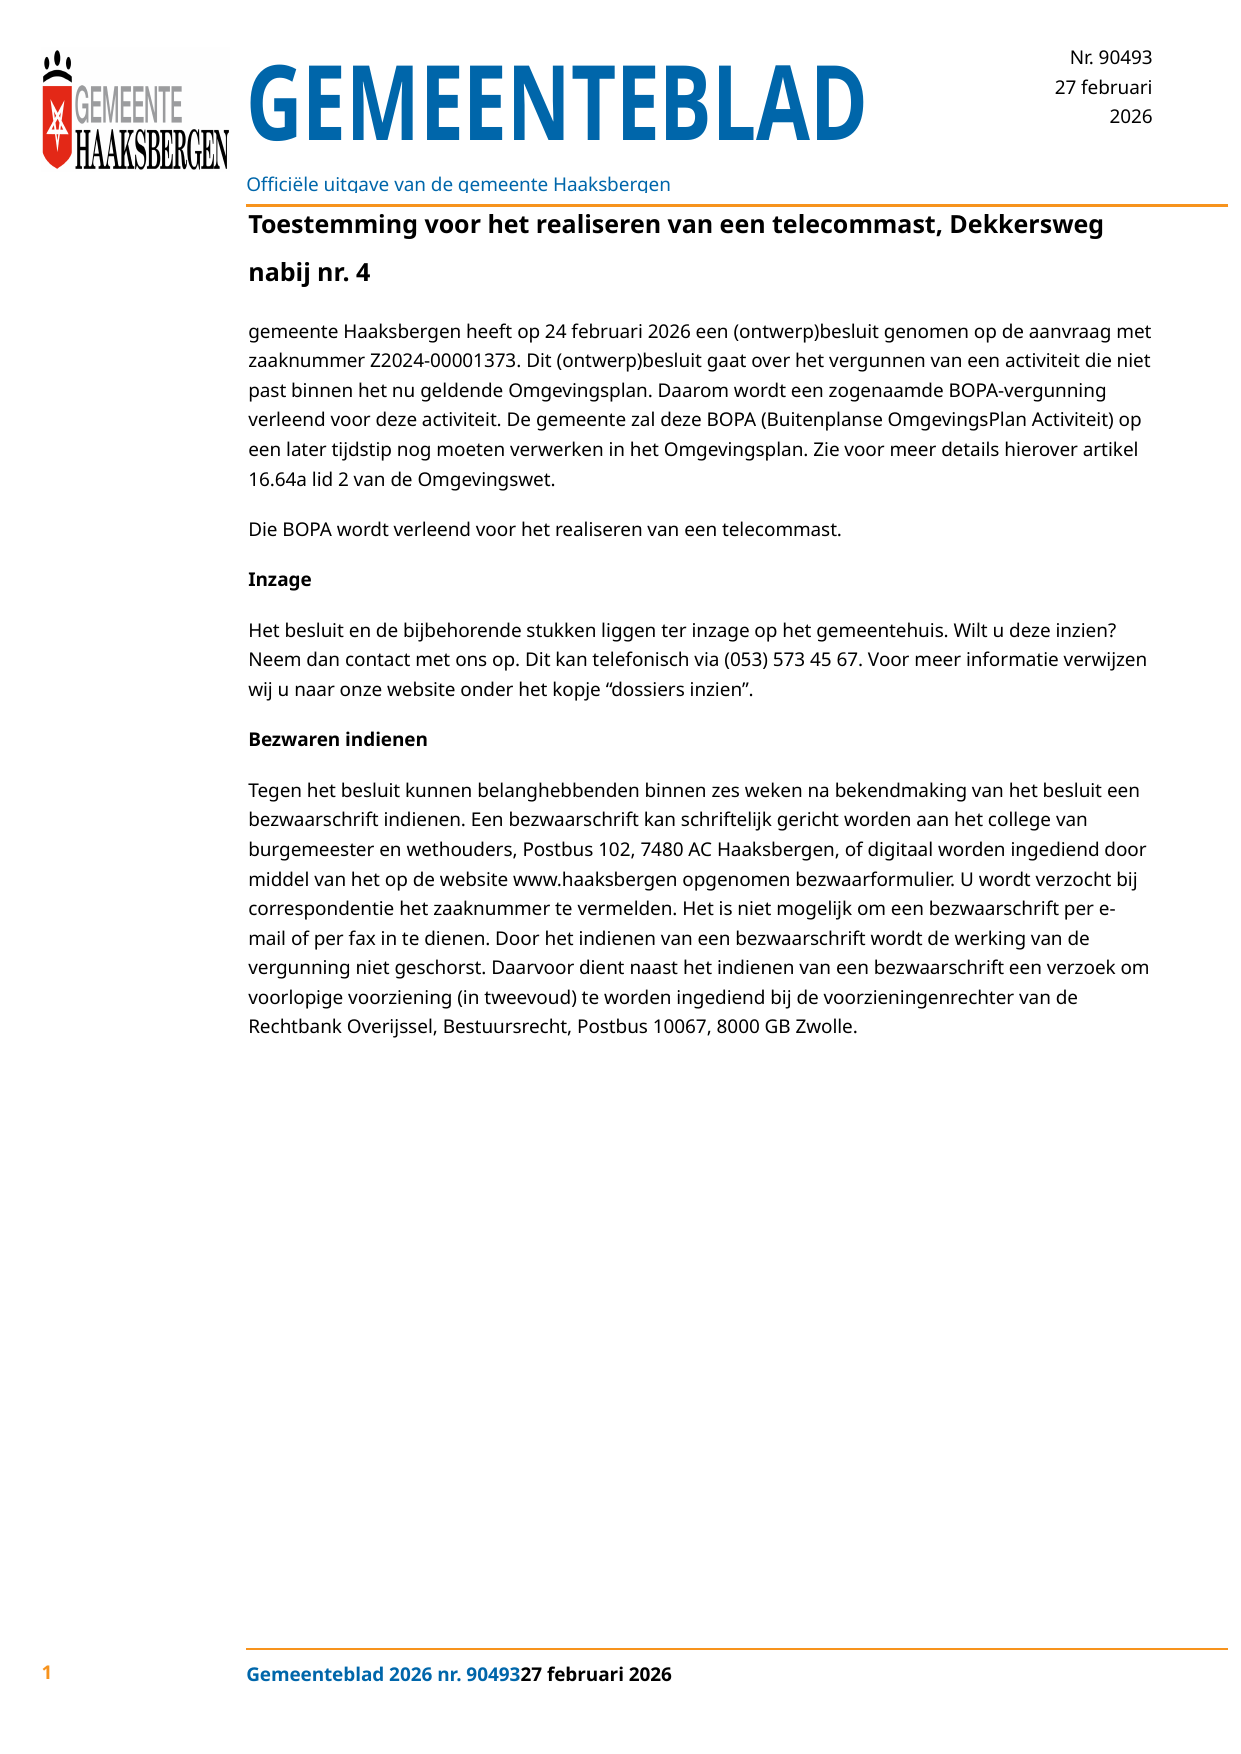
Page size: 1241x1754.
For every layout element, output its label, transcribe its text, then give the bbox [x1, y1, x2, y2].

text Tegen het besluit kunnen belanghebbenden binnen zes weken na bekendmaking van het besluit een bezwaarschrift indienen. Een bezwaarschrift kan schriftelijk gericht worden aan het college van burgemeester en wethouders, Postbus 102, 7480 AC Haaksbergen, of digitaal worden ingediend door middel van het op de website www.haaksbergen opgenomen bezwaarformulier. U wordt verzocht bij correspondentie het zaaknummer te vermelden. Het is niet mogelijk om een bezwaarschrift per e-mail of per fax in te dienen. Door het indienen van een bezwaarschrift wordt de werking van de vergunning niet geschorst. Daarvoor dient naast het indienen van een bezwaarschrift een verzoek om voorlopige voorziening (in tweevoud) te worden ingediend bij de voorzieningenrechter van de Rechtbank Overijssel, Bestuursrecht, Postbus 10067, 8000 GB Zwolle. [248, 777, 1152, 1039]
text Het besluit en de bijbehorende stukken liggen ter inzage op het gemeentehuis. Wilt u deze inzien? Neem dan contact met ons op. Dit kan telefonisch via (053) 573 45 67. Voor meer informatie verwijzen wij u naar onze website onder het kopje “dossiers inzien”. [248, 617, 1152, 702]
text Die BOPA wordt verleend voor het realiseren van een telecommast. [248, 516, 1152, 542]
text gemeente Haaksbergen heeft op 24 februari 2026 een (ontwerp)besluit genomen op de aanvraag met zaaknummer Z2024-00001373. Dit (ontwerp)besluit gaat over het vergunnen van een activiteit die niet past binnen het nu geldende Omgevingsplan. Daarom wordt een zogenaamde BOPA-vergunning verleend voor deze activiteit. De gemeente zal deze BOPA (Buitenplanse OmgevingsPlan Activiteit) op een later tijdstip nog moeten verwerken in het Omgevingsplan. Zie voor meer details hierover artikel 16.64a lid 2 van de Omgevingswet. [248, 318, 1152, 492]
picture [41, 47, 231, 172]
text Bezwaren indienen [248, 727, 1152, 752]
text Toestemming voor het realiseren van een telecommast, Dekkersweg nabij nr. 4 [248, 207, 1152, 288]
text Inzage [248, 567, 1152, 592]
